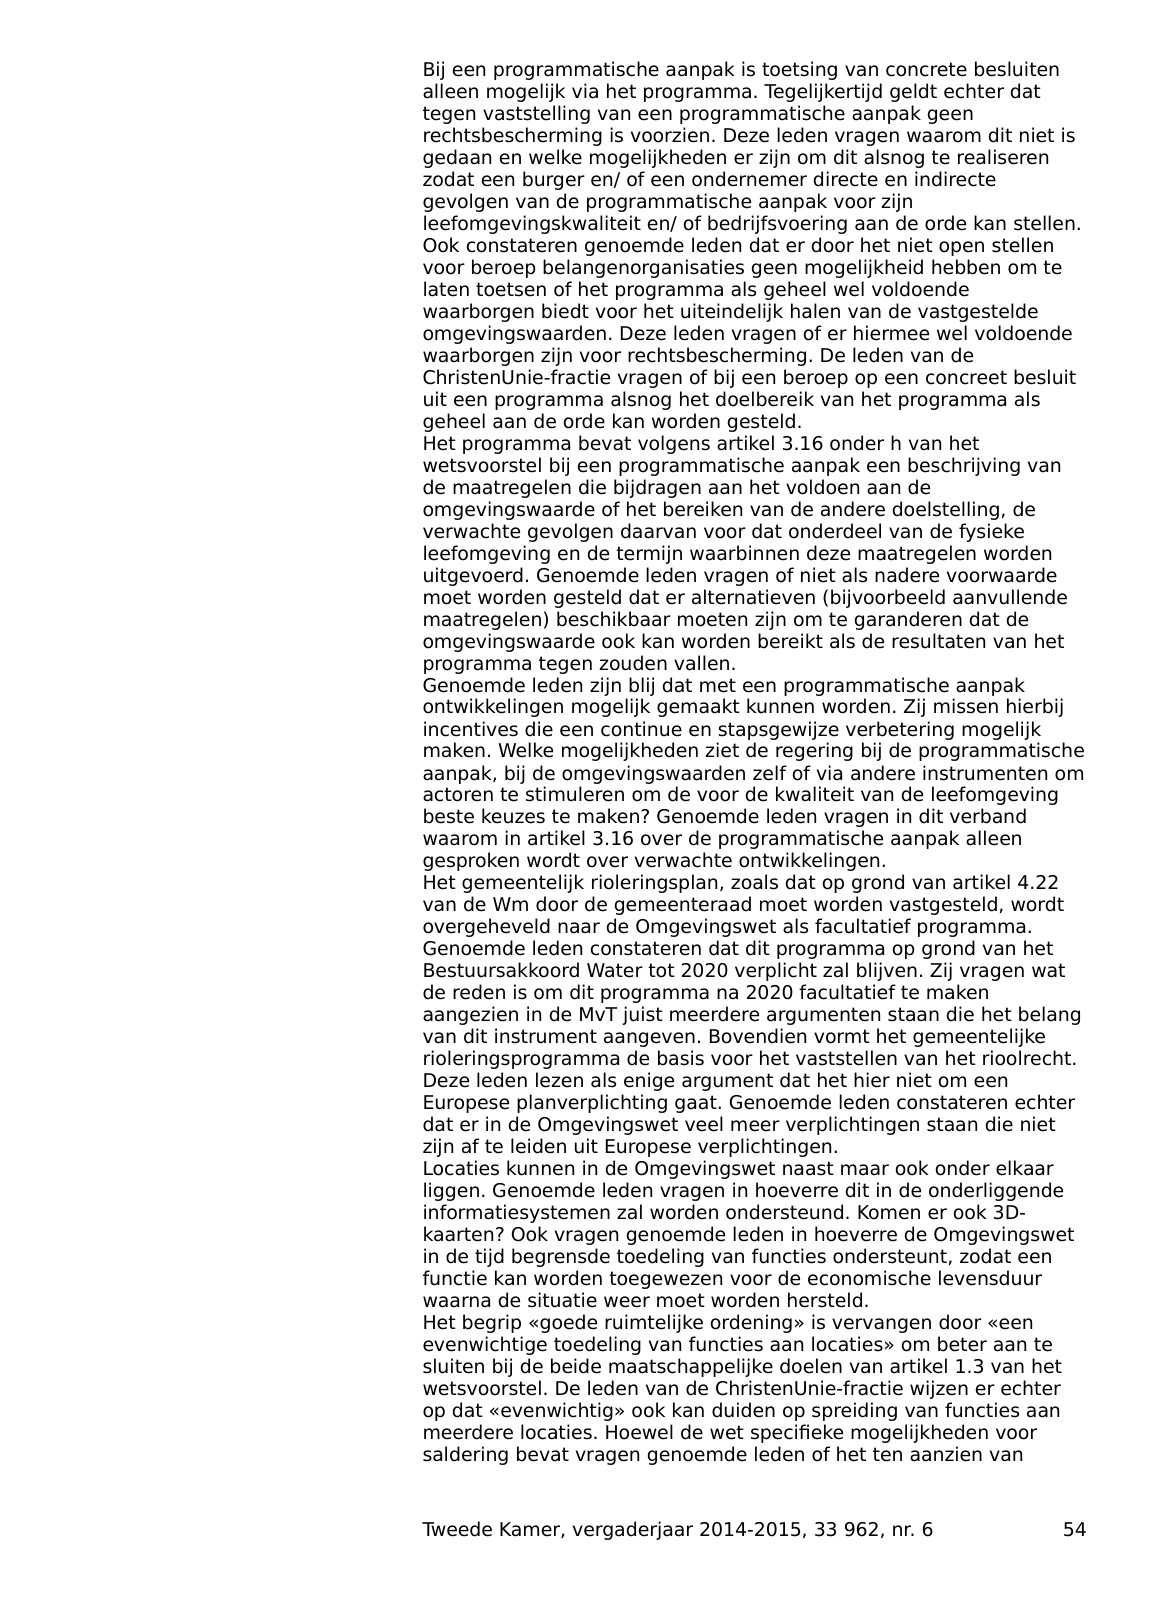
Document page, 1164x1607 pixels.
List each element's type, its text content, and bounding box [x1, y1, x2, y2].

text Bij een programmatische aanpak is toetsing van concrete besluiten alleen mogelijk via het programma. Tegelijkertijd geldt echter dat tegen vaststelling van een programmatische aanpak geen rechtsbescherming is voorzien. Deze leden vragen waarom dit niet is gedaan en welke mogelijkheden er zijn om dit alsnog te realiseren zodat een burger en/ of een ondernemer directe en indirecte gevolgen van de programmatische aanpak voor zijn leefomgevingskwaliteit en/ of bedrijfsvoering aan de orde kan stellen. [422, 59, 1087, 235]
text Het programma bevat volgens artikel 3.16 onder h van het wetsvoorstel bij een programmatische aanpak een beschrijving van de maatregelen die bijdragen aan het voldoen aan de omgevingswaarde of het bereiken van de andere doelstelling, de verwachte gevolgen daarvan voor dat onderdeel van de fysieke leefomgeving en de termijn waarbinnen deze maatregelen worden uitgevoerd. Genoemde leden vragen of niet als nadere voorwaarde moet worden gesteld dat er alternatieven (bijvoorbeeld aanvullende maatregelen) beschikbaar moeten zijn om te garanderen dat de omgevingswaarde ook kan worden bereikt als de resultaten van het programma tegen zouden vallen. [422, 433, 1087, 674]
text Ook constateren genoemde leden dat er door het niet open stellen voor beroep belangenorganisaties geen mogelijkheid hebben om te laten toetsen of het programma als geheel wel voldoende waarborgen biedt voor het uiteindelijk halen van de vastgestelde omgevingswaarden. Deze leden vragen of er hiermee wel voldoende waarborgen zijn voor rechtsbescherming. De leden van de ChristenUnie-fractie vragen of bij een beroep op een concreet besluit uit een programma alsnog het doelbereik van het programma als geheel aan de orde kan worden gesteld. [422, 235, 1087, 433]
text Het begrip «goede ruimtelijke ordening» is vervangen door «een evenwichtige toedeling van functies aan locaties» om beter aan te sluiten bij de beide maatschappelijke doelen van artikel 1.3 van het wetsvoorstel. De leden van de ChristenUnie-fractie wijzen er echter op dat «evenwichtig» ook kan duiden op spreiding van functies aan meerdere locaties. Hoewel de wet specifieke mogelijkheden voor saldering bevat vragen genoemde leden of het ten aanzien van [422, 1312, 1087, 1466]
text Het gemeentelijk rioleringsplan, zoals dat op grond van artikel 4.22 van de Wm door de gemeenteraad moet worden vastgesteld, wordt overgeheveld naar de Omgevingswet als facultatief programma. Genoemde leden constateren dat dit programma op grond van het Bestuursakkoord Water tot 2020 verplicht zal blijven. Zij vragen wat de reden is om dit programma na 2020 facultatief te maken aangezien in de MvT juist meerdere argumenten staan die het belang van dit instrument aangeven. Bovendien vormt het gemeentelijke rioleringsprogramma de basis voor het vaststellen van het rioolrecht. Deze leden lezen als enige argument dat het hier niet om een Europese planverplichting gaat. Genoemde leden constateren echter dat er in de Omgevingswet veel meer verplichtingen staan die niet zijn af te leiden uit Europese verplichtingen. [422, 872, 1087, 1158]
text Locaties kunnen in de Omgevingswet naast maar ook onder elkaar liggen. Genoemde leden vragen in hoeverre dit in de onderliggende informatiesystemen zal worden ondersteund. Komen er ook 3D-kaarten? Ook vragen genoemde leden in hoeverre de Omgevingswet in de tijd begrensde toedeling van functies ondersteunt, zodat een functie kan worden toegewezen voor de economische levensduur waarna de situatie weer moet worden hersteld. [422, 1158, 1087, 1312]
text Genoemde leden zijn blij dat met een programmatische aanpak ontwikkelingen mogelijk gemaakt kunnen worden. Zij missen hierbij incentives die een continue en stapsgewijze verbetering mogelijk maken. Welke mogelijkheden ziet de regering bij de programmatische aanpak, bij de omgevingswaarden zelf of via andere instrumenten om actoren te stimuleren om de voor de kwaliteit van de leefomgeving beste keuzes te maken? Genoemde leden vragen in dit verband waarom in artikel 3.16 over de programmatische aanpak alleen gesproken wordt over verwachte ontwikkelingen. [422, 674, 1087, 872]
